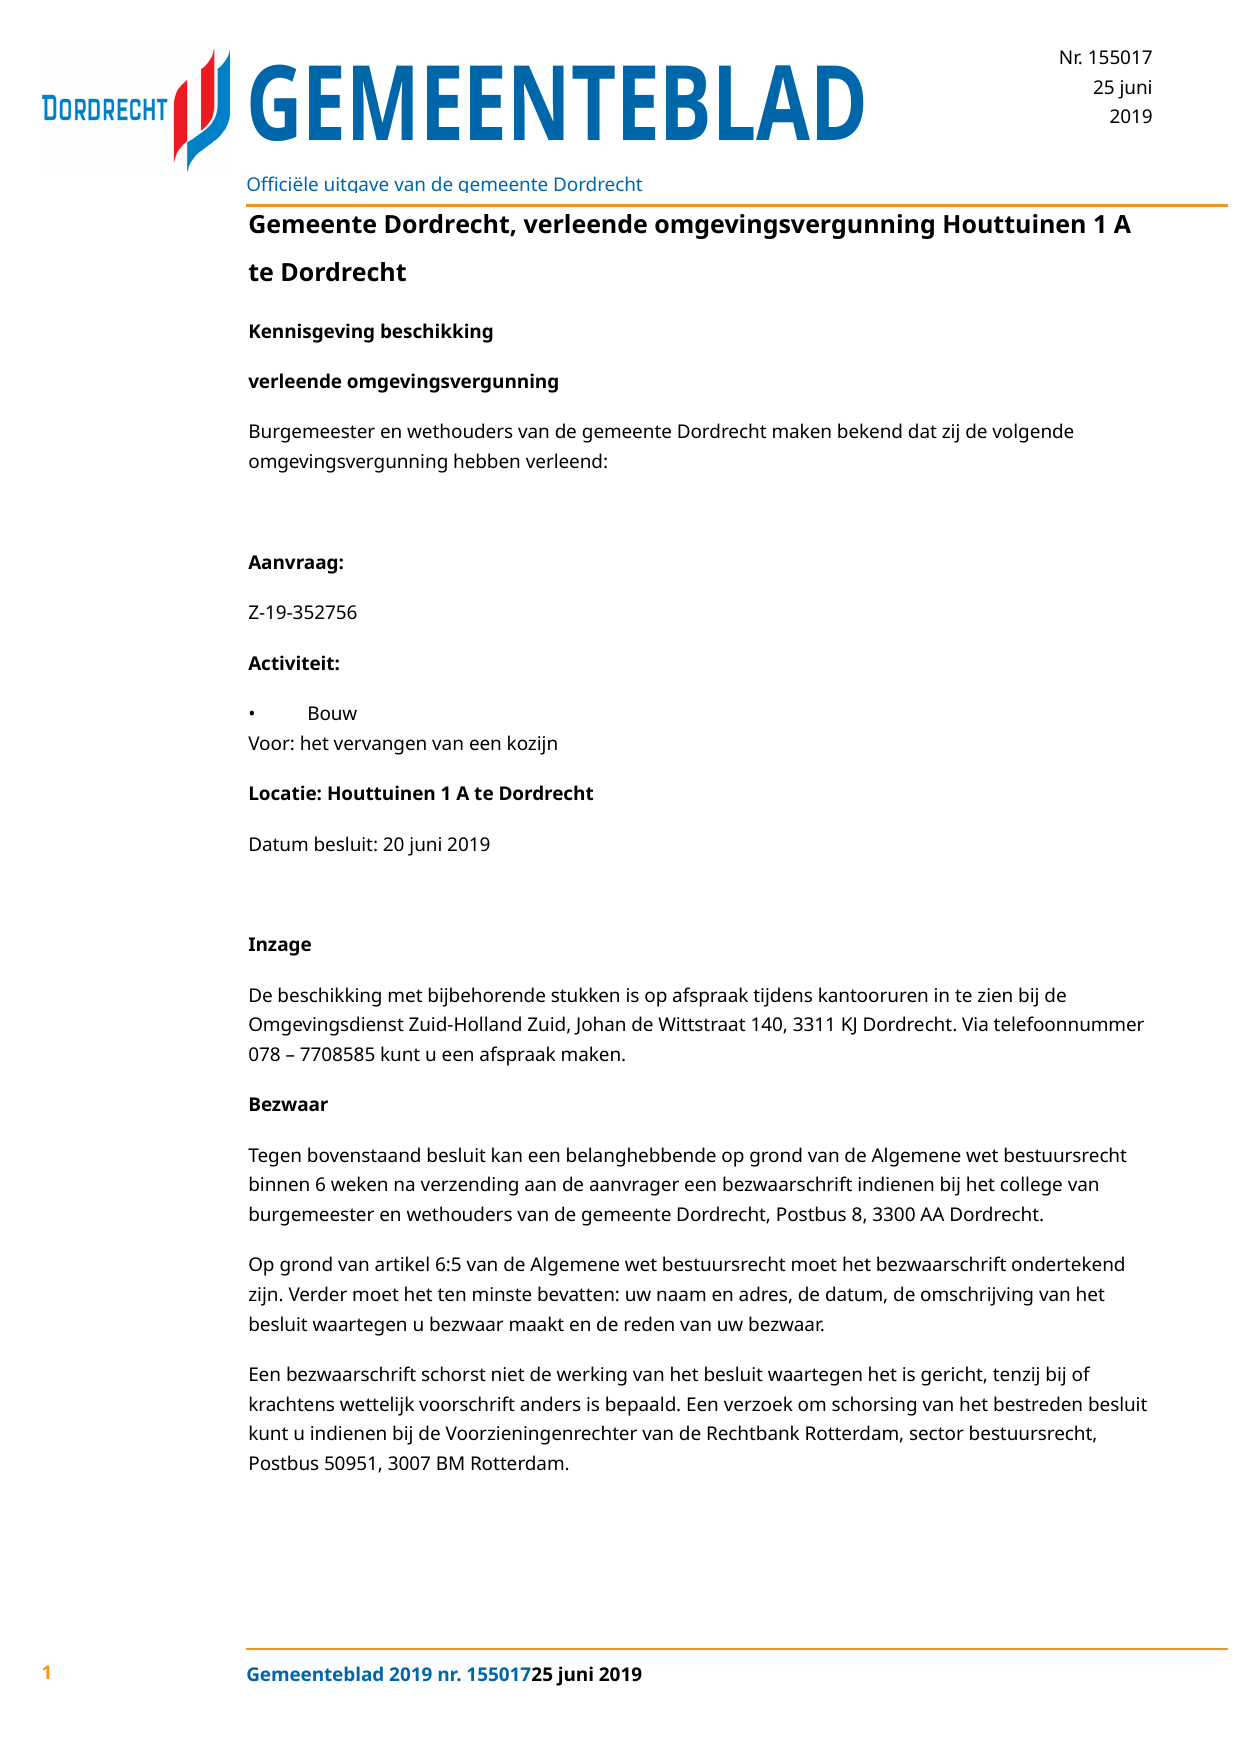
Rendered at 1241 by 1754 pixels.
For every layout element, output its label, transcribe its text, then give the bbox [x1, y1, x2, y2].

text Een bezwaarschrift schorst niet de werking van het besluit waartegen het is gericht, tenzij bij of krachtens wettelijk voorschrift anders is bepaald. Een verzoek om schorsing van het bestreden besluit kunt u indienen bij de Voorzieningenrechter van de Rechtbank Rotterdam, sector bestuursrecht, Postbus 50951, 3007 BM Rotterdam. [248, 1361, 1152, 1476]
text Bezwaar [248, 1092, 1152, 1117]
text Tegen bovenstaand besluit kan een belanghebbende op grond van de Algemene wet bestuursrecht binnen 6 weken na verzending aan de aanvrager een bezwaarschrift indienen bij het college van burgemeester en wethouders van de gemeente Dordrecht, Postbus 8, 3300 AA Dordrecht. [248, 1142, 1152, 1227]
text Locatie: Houttuinen 1 A te Dordrecht [248, 780, 1152, 806]
text Op grond van artikel 6:5 van de Algemene wet bestuursrecht moet het bezwaarschrift ondertekend zijn. Verder moet het ten minste bevatten: uw naam en adres, de datum, de omschrijving van het besluit waartegen u bezwaar maakt en de reden van uw bezwaar. [248, 1252, 1152, 1337]
text Datum besluit: 20 juni 2019 [248, 831, 1152, 857]
text Voor: het vervangen van een kozijn [248, 730, 1152, 756]
text De beschikking met bijbehorende stukken is op afspraak tijdens kantooruren in te zien bij de Omgevingsdienst Zuid-Holland Zuid, Johan de Wittstraat 140, 3311 KJ Dordrecht. Via telefoonnummer 078 – 7708585 kunt u een afspraak maken. [248, 982, 1152, 1067]
text Burgemeester en wethouders van de gemeente Dordrecht maken bekend dat zij de volgende omgevingsvergunning hebben verleend: [248, 419, 1152, 474]
text Z-19-352756 [248, 599, 1152, 625]
text Aanvraag: [248, 549, 1152, 575]
text Gemeente Dordrecht, verleende omgevingsvergunning Houttuinen 1 A te Dordrecht [248, 207, 1152, 288]
text Inzage [248, 932, 1152, 957]
picture [41, 47, 231, 172]
text Activiteit: [248, 650, 1152, 676]
text Kennisgeving beschikking [248, 318, 1152, 344]
text verleende omgevingsvergunning [248, 368, 1152, 394]
list Bouw [248, 700, 1152, 726]
